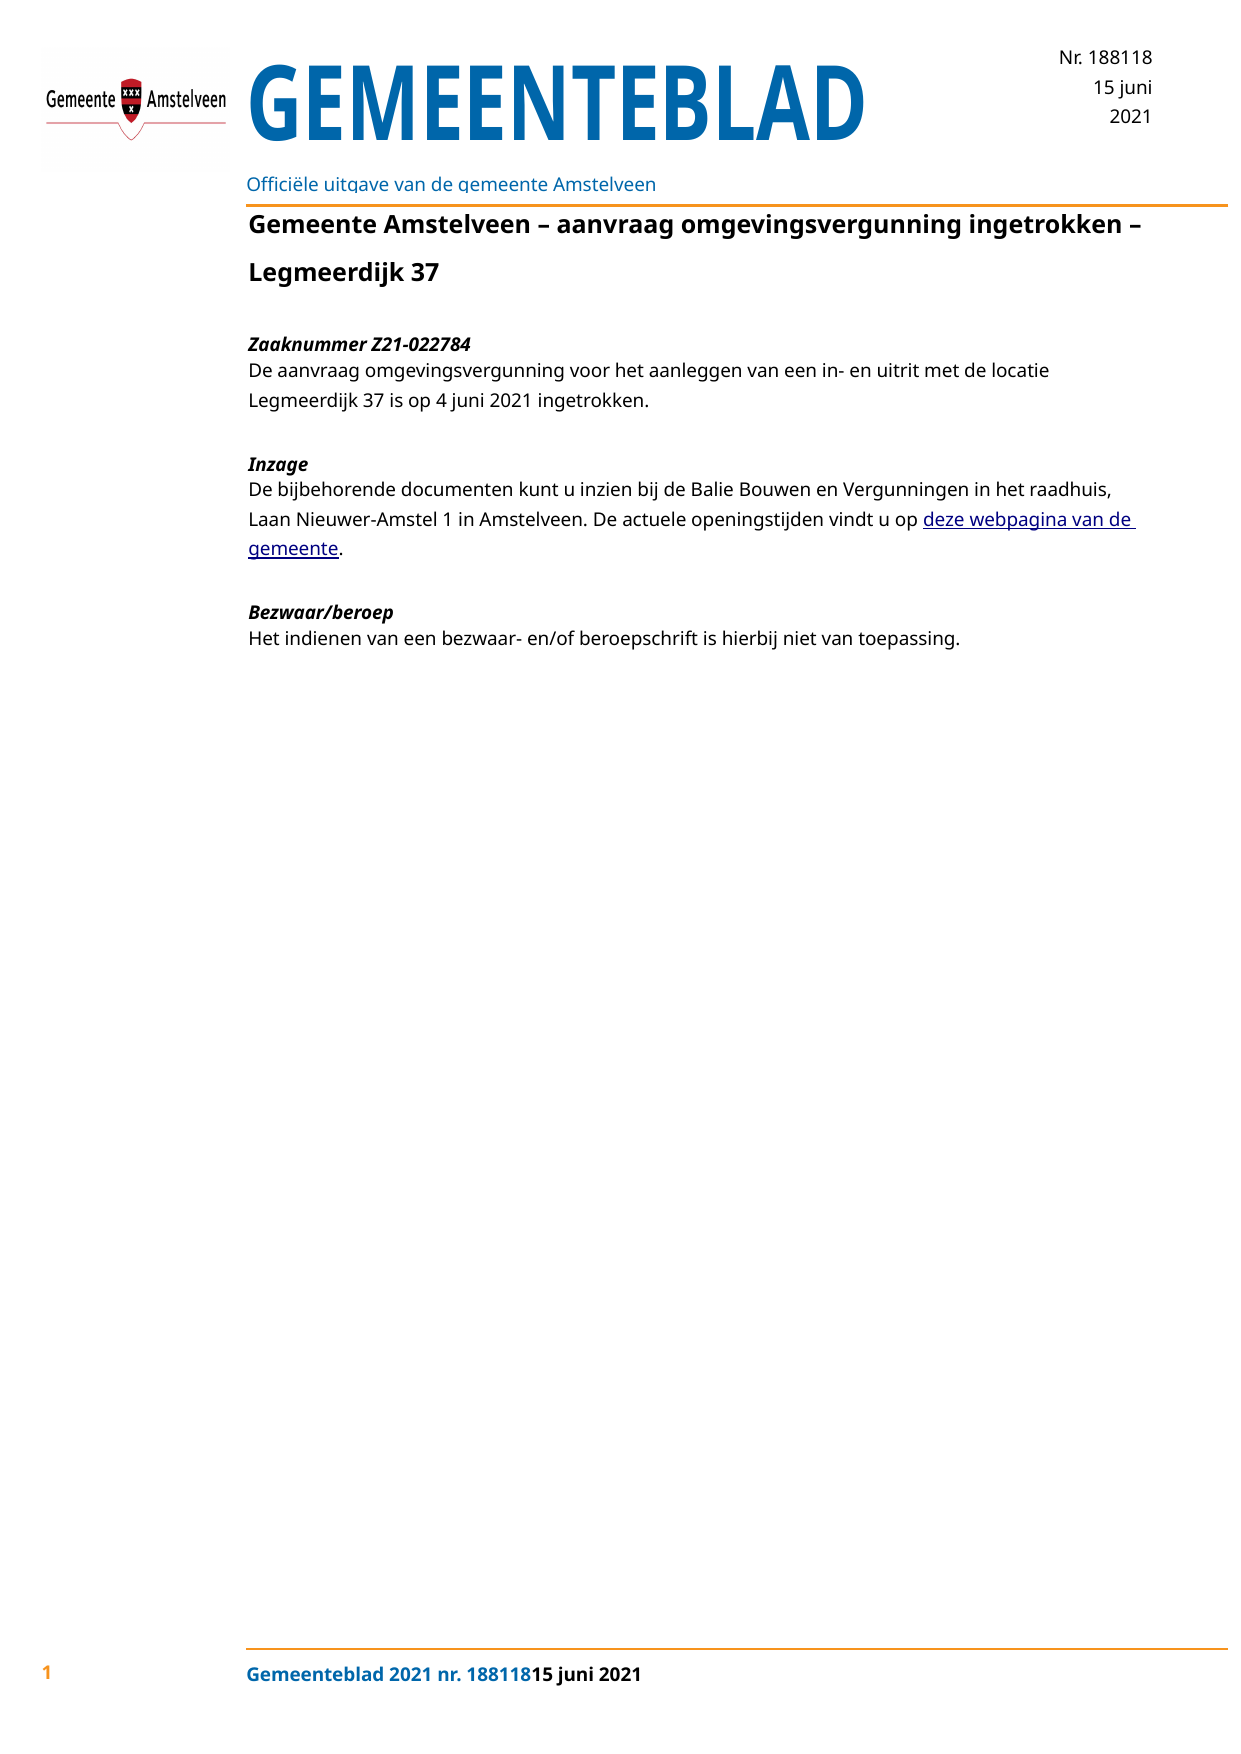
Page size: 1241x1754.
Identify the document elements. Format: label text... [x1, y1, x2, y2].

text Inzage [248, 451, 1152, 476]
text Gemeente Amstelveen – aanvraag omgevingsvergunning ingetrokken – Legmeerdijk 37 [248, 207, 1152, 288]
text De aanvraag omgevingsvergunning voor het aanleggen van een in- en uitrit met de locatie Legmeerdijk 37 is op 4 juni 2021 ingetrokken. [248, 357, 1152, 412]
text Zaaknummer Z21-022784 [248, 331, 1152, 357]
text Het indienen van een bezwaar- en/of beroepschrift is hierbij niet van toepassing. [248, 625, 1152, 651]
picture [41, 47, 231, 172]
text Bezwaar/beroep [248, 599, 1152, 625]
text De bijbehorende documenten kunt u inzien bij de Balie Bouwen en Vergunningen in het raadhuis, Laan Nieuwer-Amstel 1 in Amstelveen. De actuele openingstijden vindt u op deze webpagina van de gemeente. [248, 476, 1152, 561]
